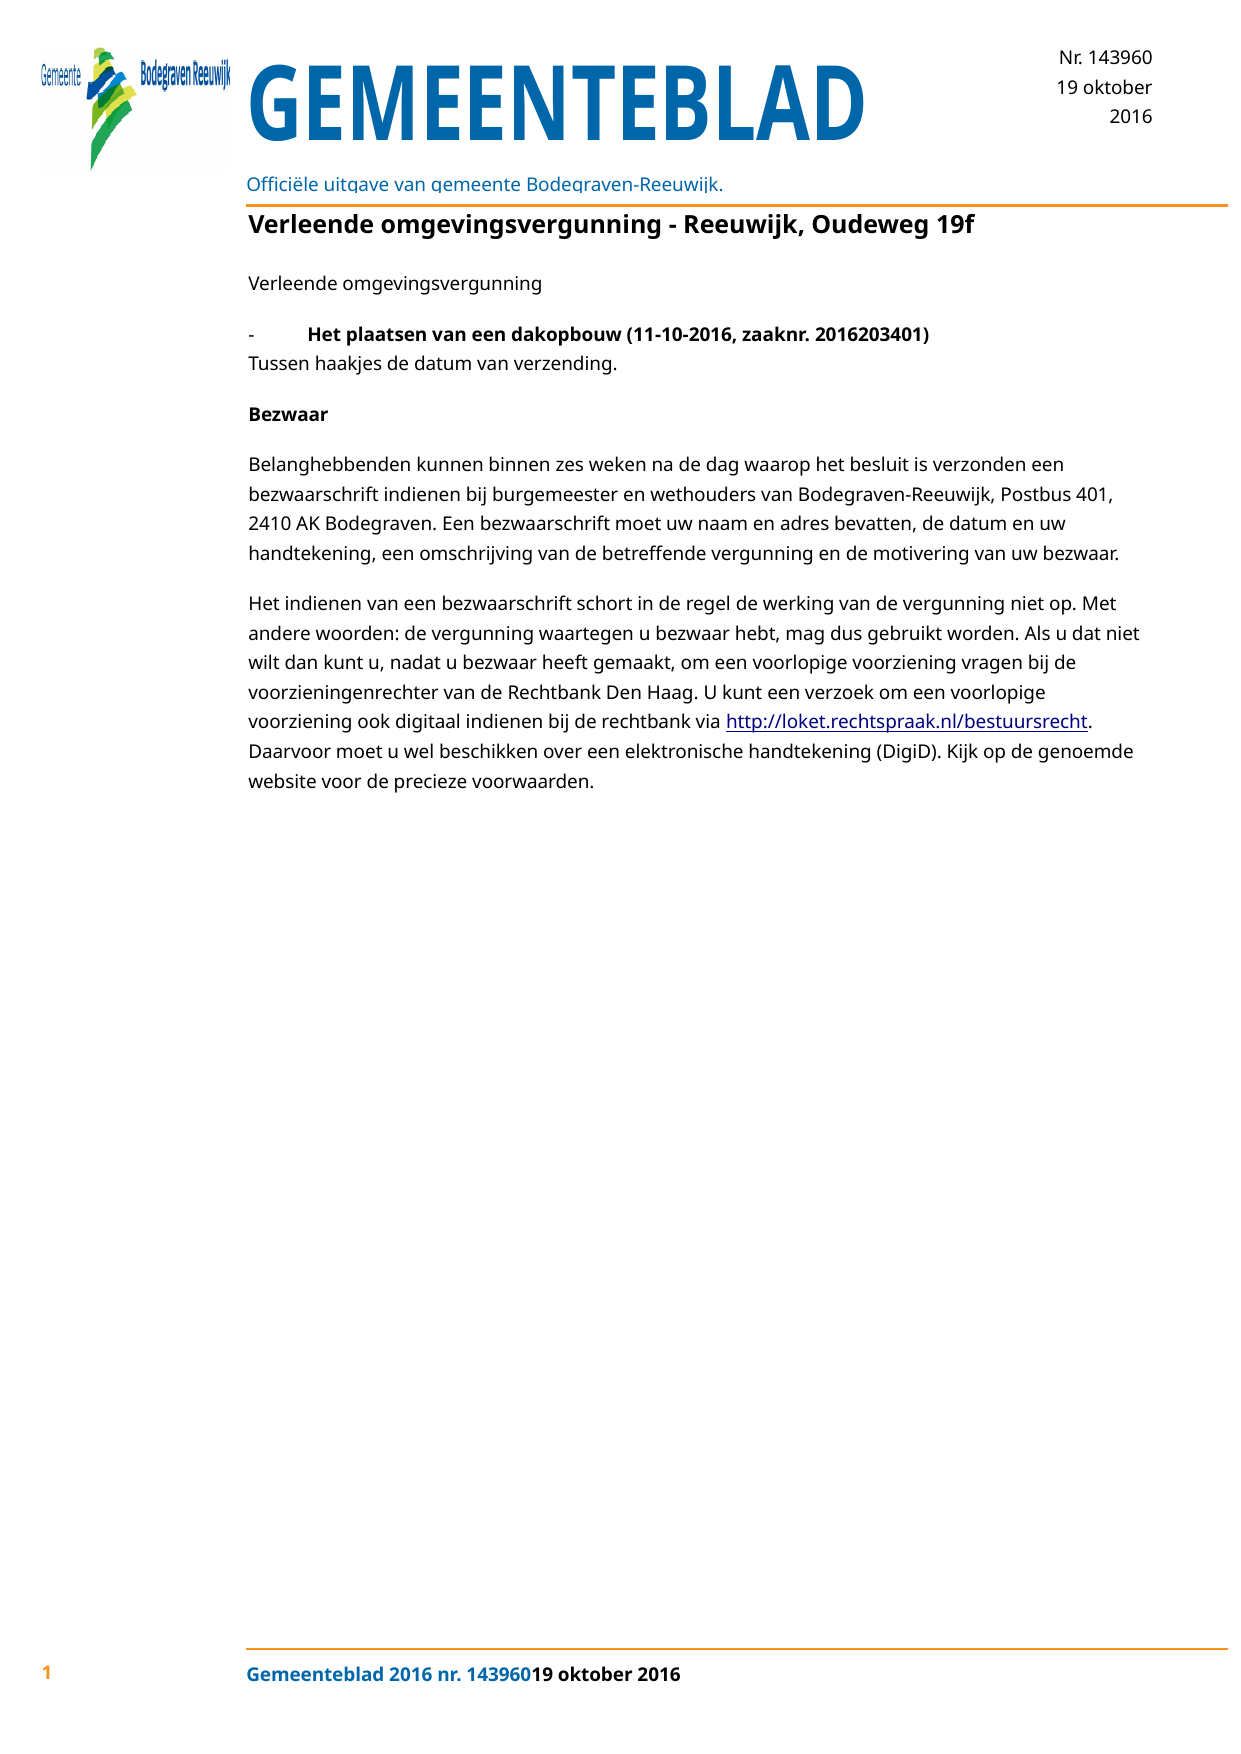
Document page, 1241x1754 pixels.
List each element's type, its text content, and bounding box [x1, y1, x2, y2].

text Belanghebbenden kunnen binnen zes weken na de dag waarop het besluit is verzonden een bezwaarschrift indienen bij burgemeester en wethouders van Bodegraven-Reeuwijk, Postbus 401, 2410 AK Bodegraven. Een bezwaarschrift moet uw naam en adres bevatten, de datum en uw handtekening, een omschrijving van de betreffende vergunning en de motivering van uw bezwaar. [248, 451, 1152, 566]
text Het indienen van een bezwaarschrift schort in de regel de werking van de vergunning niet op. Met andere woorden: de vergunning waartegen u bezwaar hebt, mag dus gebruikt worden. Als u dat niet wilt dan kunt u, nadat u bezwaar heeft gemaakt, om een voorlopige voorziening vragen bij de voorzieningenrechter van de Rechtbank Den Haag. U kunt een verzoek om een voorlopige voorziening ook digitaal indienen bij de rechtbank via http://loket.rechtspraak.nl/bestuursrecht. Daarvoor moet u wel beschikken over een elektronische handtekening (DigiD). Kijk op de genoemde website voor de precieze voorwaarden. [248, 590, 1152, 793]
text Verleende omgevingsvergunning - Reeuwijk, Oudeweg 19f [248, 207, 1152, 241]
text Tussen haakjes de datum van verzending. [248, 350, 1152, 376]
text Bezwaar [248, 401, 1152, 426]
list Het plaatsen van een dakopbouw (11‑10‑2016, zaaknr. 2016203401) [248, 321, 1152, 346]
picture [41, 47, 231, 172]
text Verleende omgevingsvergunning [248, 270, 1152, 296]
